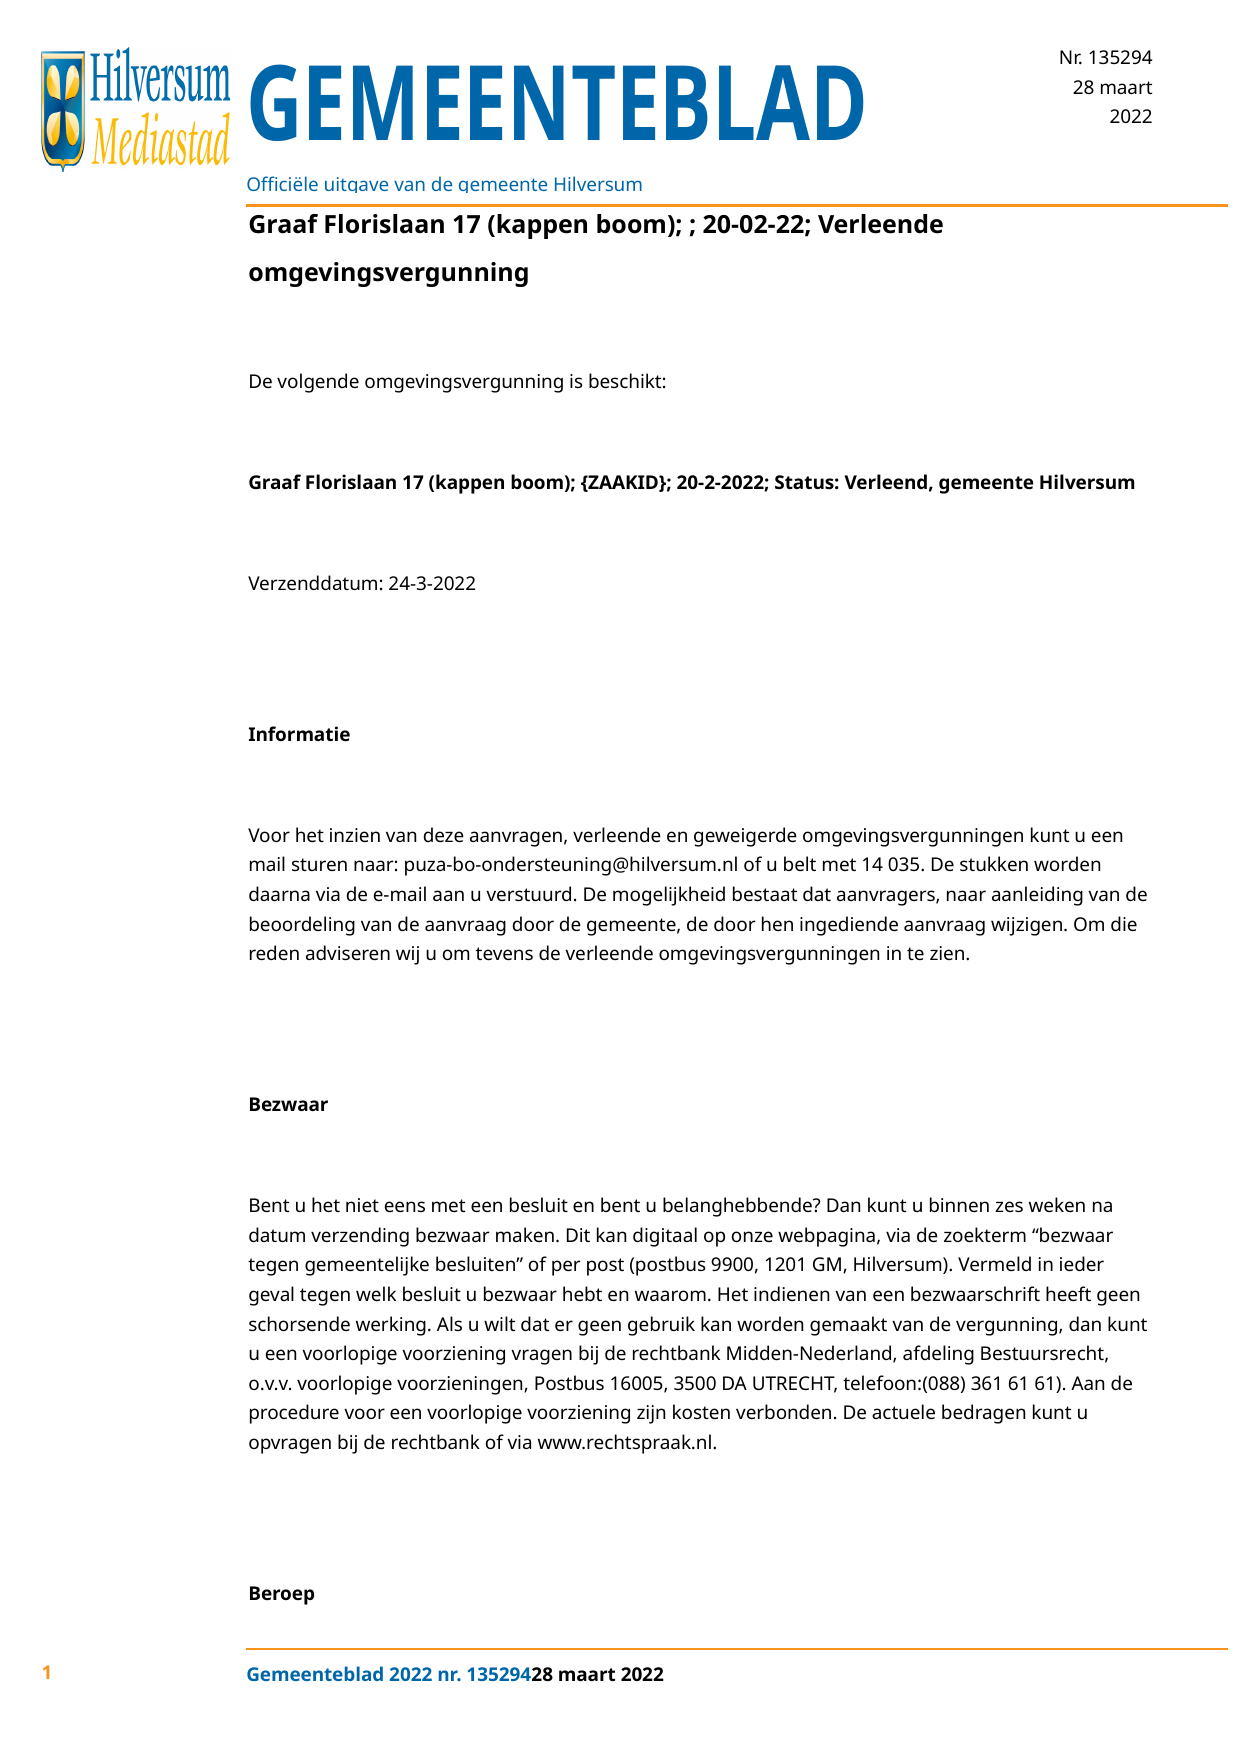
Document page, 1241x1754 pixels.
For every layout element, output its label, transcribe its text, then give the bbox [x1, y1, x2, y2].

text Bent u het niet eens met een besluit en bent u belanghebbende? Dan kunt u binnen zes weken na datum verzending bezwaar maken. Dit kan digitaal op onze webpagina, via de zoekterm “bezwaar tegen gemeentelijke besluiten” of per post (postbus 9900, 1201 GM, Hilversum). Vermeld in ieder geval tegen welk besluit u bezwaar hebt en waarom. Het indienen van een bezwaarschrift heeft geen schorsende werking. Als u wilt dat er geen gebruik kan worden gemaakt van de vergunning, dan kunt u een voorlopige voorziening vragen bij de rechtbank Midden-Nederland, afdeling Bestuursrecht, o.v.v. voorlopige voorzieningen, Postbus 16005, 3500 DA UTRECHT, telefoon:(088) 361 61 61). Aan de procedure voor een voorlopige voorziening zijn kosten verbonden. De actuele bedragen kunt u opvragen bij de rechtbank of via www.rechtspraak.nl. [248, 1192, 1152, 1455]
text Bezwaar [248, 1092, 1152, 1117]
text Graaf Florislaan 17 (kappen boom); {ZAAKID}; 20-2-2022; Status: Verleend, gemeente Hilversum [248, 469, 1152, 495]
text Beroep [248, 1580, 1152, 1606]
text De volgende omgevingsvergunning is beschikt: [248, 368, 1152, 394]
text Informatie [248, 721, 1152, 747]
text Graaf Florislaan 17 (kappen boom); ; 20-02-22; Verleende omgevingsvergunning [248, 207, 1152, 288]
text Verzenddatum: 24-3-2022 [248, 570, 1152, 596]
picture [41, 47, 231, 172]
text Voor het inzien van deze aanvragen, verleende en geweigerde omgevingsvergunningen kunt u een mail sturen naar: puza-bo-ondersteuning@hilversum.nl of u belt met 14 035. De stukken worden daarna via de e-mail aan u verstuurd. De mogelijkheid bestaat dat aanvragers, naar aanleiding van de beoordeling van de aanvraag door de gemeente, de door hen ingediende aanvraag wijzigen. Om die reden adviseren wij u om tevens de verleende omgevingsvergunningen in te zien. [248, 822, 1152, 966]
